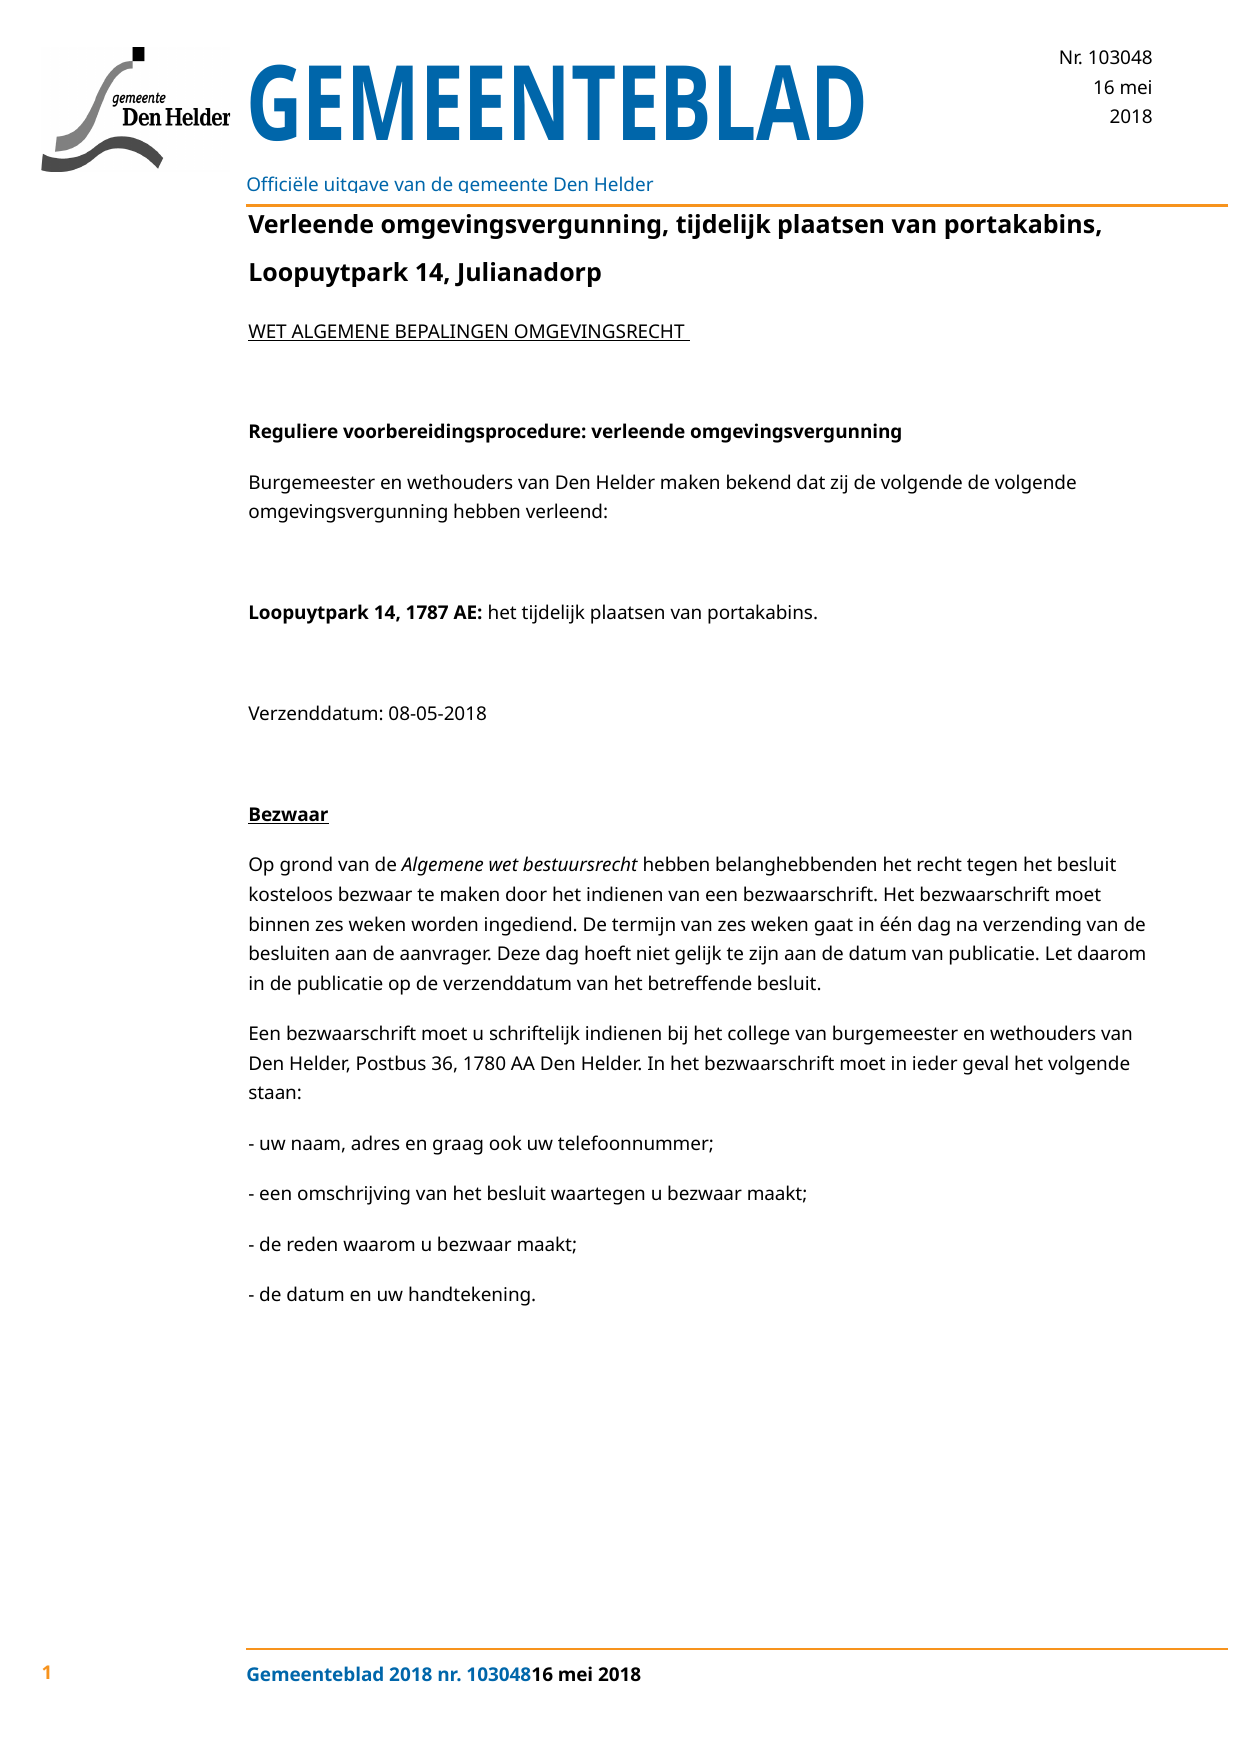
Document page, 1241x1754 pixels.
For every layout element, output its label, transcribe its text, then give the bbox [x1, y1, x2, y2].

text - de reden waarom u bezwaar maakt; [248, 1231, 1152, 1257]
text Verleende omgevingsvergunning, tijdelijk plaatsen van portakabins, Loopuytpark 14, Julianadorp [248, 207, 1152, 288]
text Bezwaar [248, 801, 1152, 827]
text - uw naam, adres en graag ook uw telefoonnummer; [248, 1130, 1152, 1156]
text Burgemeester en wethouders van Den Helder maken bekend dat zij de volgende de volgende omgevingsvergunning hebben verleend: [248, 469, 1152, 524]
picture [41, 47, 231, 172]
text Een bezwaarschrift moet u schriftelijk indienen bij het college van burgemeester en wethouders van Den Helder, Postbus 36, 1780 AA Den Helder. In het bezwaarschrift moet in ieder geval het volgende staan: [248, 1020, 1152, 1105]
text Op grond van de Algemene wet bestuursrecht hebben belanghebbenden het recht tegen het besluit kosteloos bezwaar te maken door het indienen van een bezwaarschrift. Het bezwaarschrift moet binnen zes weken worden ingediend. De termijn van zes weken gaat in één dag na verzending van de besluiten aan de aanvrager. Deze dag hoeft niet gelijk te zijn aan de datum van publicatie. Let daarom in de publicatie op de verzenddatum van het betreffende besluit. [248, 852, 1152, 996]
text - de datum en uw handtekening. [248, 1281, 1152, 1307]
text - een omschrijving van het besluit waartegen u bezwaar maakt; [248, 1180, 1152, 1206]
text Loopuytpark 14, 1787 AE: het tijdelijk plaatsen van portakabins. [248, 599, 1152, 625]
text Verzenddatum: 08-05-2018 [248, 700, 1152, 726]
text Reguliere voorbereidingsprocedure: verleende omgevingsvergunning [248, 419, 1152, 444]
text WET ALGEMENE BEPALINGEN OMGEVINGSRECHT [248, 318, 1152, 344]
